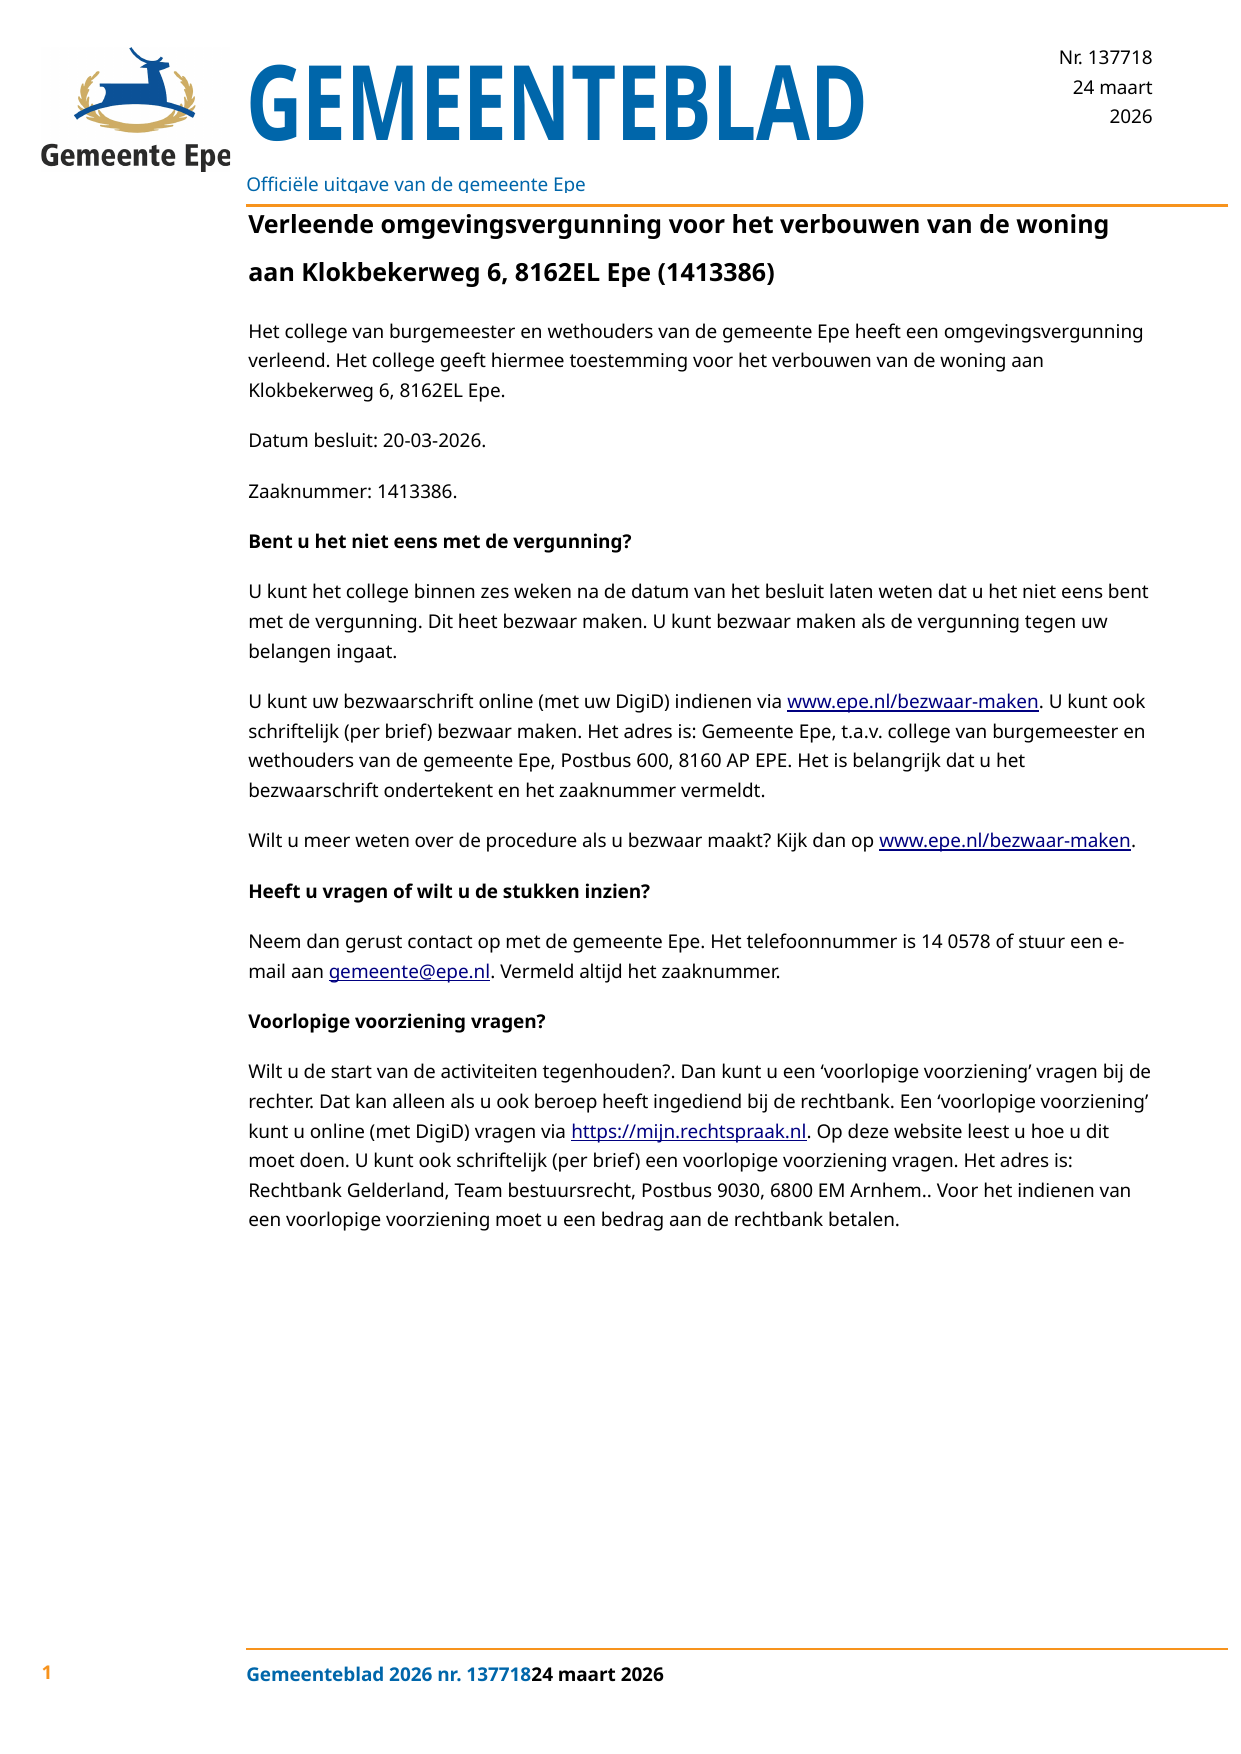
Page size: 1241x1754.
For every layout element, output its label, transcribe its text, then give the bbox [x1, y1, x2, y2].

text Wilt u de start van de activiteiten tegenhouden?. Dan kunt u een ‘voorlopige voorziening’ vragen bij de rechter. Dat kan alleen als u ook beroep heeft ingediend bij de rechtbank. Een ‘voorlopige voorziening’ kunt u online (met DigiD) vragen via https://mijn.rechtspraak.nl. Op deze website leest u hoe u dit moet doen. U kunt ook schriftelijk (per brief) een voorlopige voorziening vragen. Het adres is: Rechtbank Gelderland, Team bestuursrecht, Postbus 9030, 6800 EM Arnhem.. Voor het indienen van een voorlopige voorziening moet u een bedrag aan de rechtbank betalen. [248, 1059, 1152, 1232]
text Bent u het niet eens met de vergunning? [248, 528, 1152, 554]
text Wilt u meer weten over de procedure als u bezwaar maakt? Kijk dan op www.epe.nl/bezwaar-maken. [248, 827, 1152, 853]
text U kunt het college binnen zes weken na de datum van het besluit laten weten dat u het niet eens bent met de vergunning. Dit heet bezwaar maken. U kunt bezwaar maken als de vergunning tegen uw belangen ingaat. [248, 579, 1152, 664]
text U kunt uw bezwaarschrift online (met uw DigiD) indienen via www.epe.nl/bezwaar-maken. U kunt ook schriftelijk (per brief) bezwaar maken. Het adres is: Gemeente Epe, t.a.v. college van burgemeester en wethouders van de gemeente Epe, Postbus 600, 8160 AP EPE. Het is belangrijk dat u het bezwaarschrift ondertekent en het zaaknummer vermeldt. [248, 688, 1152, 803]
picture [41, 47, 231, 172]
text Zaaknummer: 1413386. [248, 478, 1152, 504]
text Neem dan gerust contact op met de gemeente Epe. Het telefoonnummer is 14 0578 of stuur een e-mail aan gemeente@epe.nl. Vermeld altijd het zaaknummer. [248, 928, 1152, 984]
text Voorlopige voorziening vragen? [248, 1008, 1152, 1034]
text Heeft u vragen of wilt u de stukken inzien? [248, 878, 1152, 904]
text Datum besluit: 20-03-2026. [248, 427, 1152, 453]
text Verleende omgevingsvergunning voor het verbouwen van de woning aan Klokbekerweg 6, 8162EL Epe (1413386) [248, 207, 1152, 288]
text Het college van burgemeester en wethouders van de gemeente Epe heeft een omgevingsvergunning verleend. Het college geeft hiermee toestemming voor het verbouwen van de woning aan Klokbekerweg 6, 8162EL Epe. [248, 318, 1152, 403]
